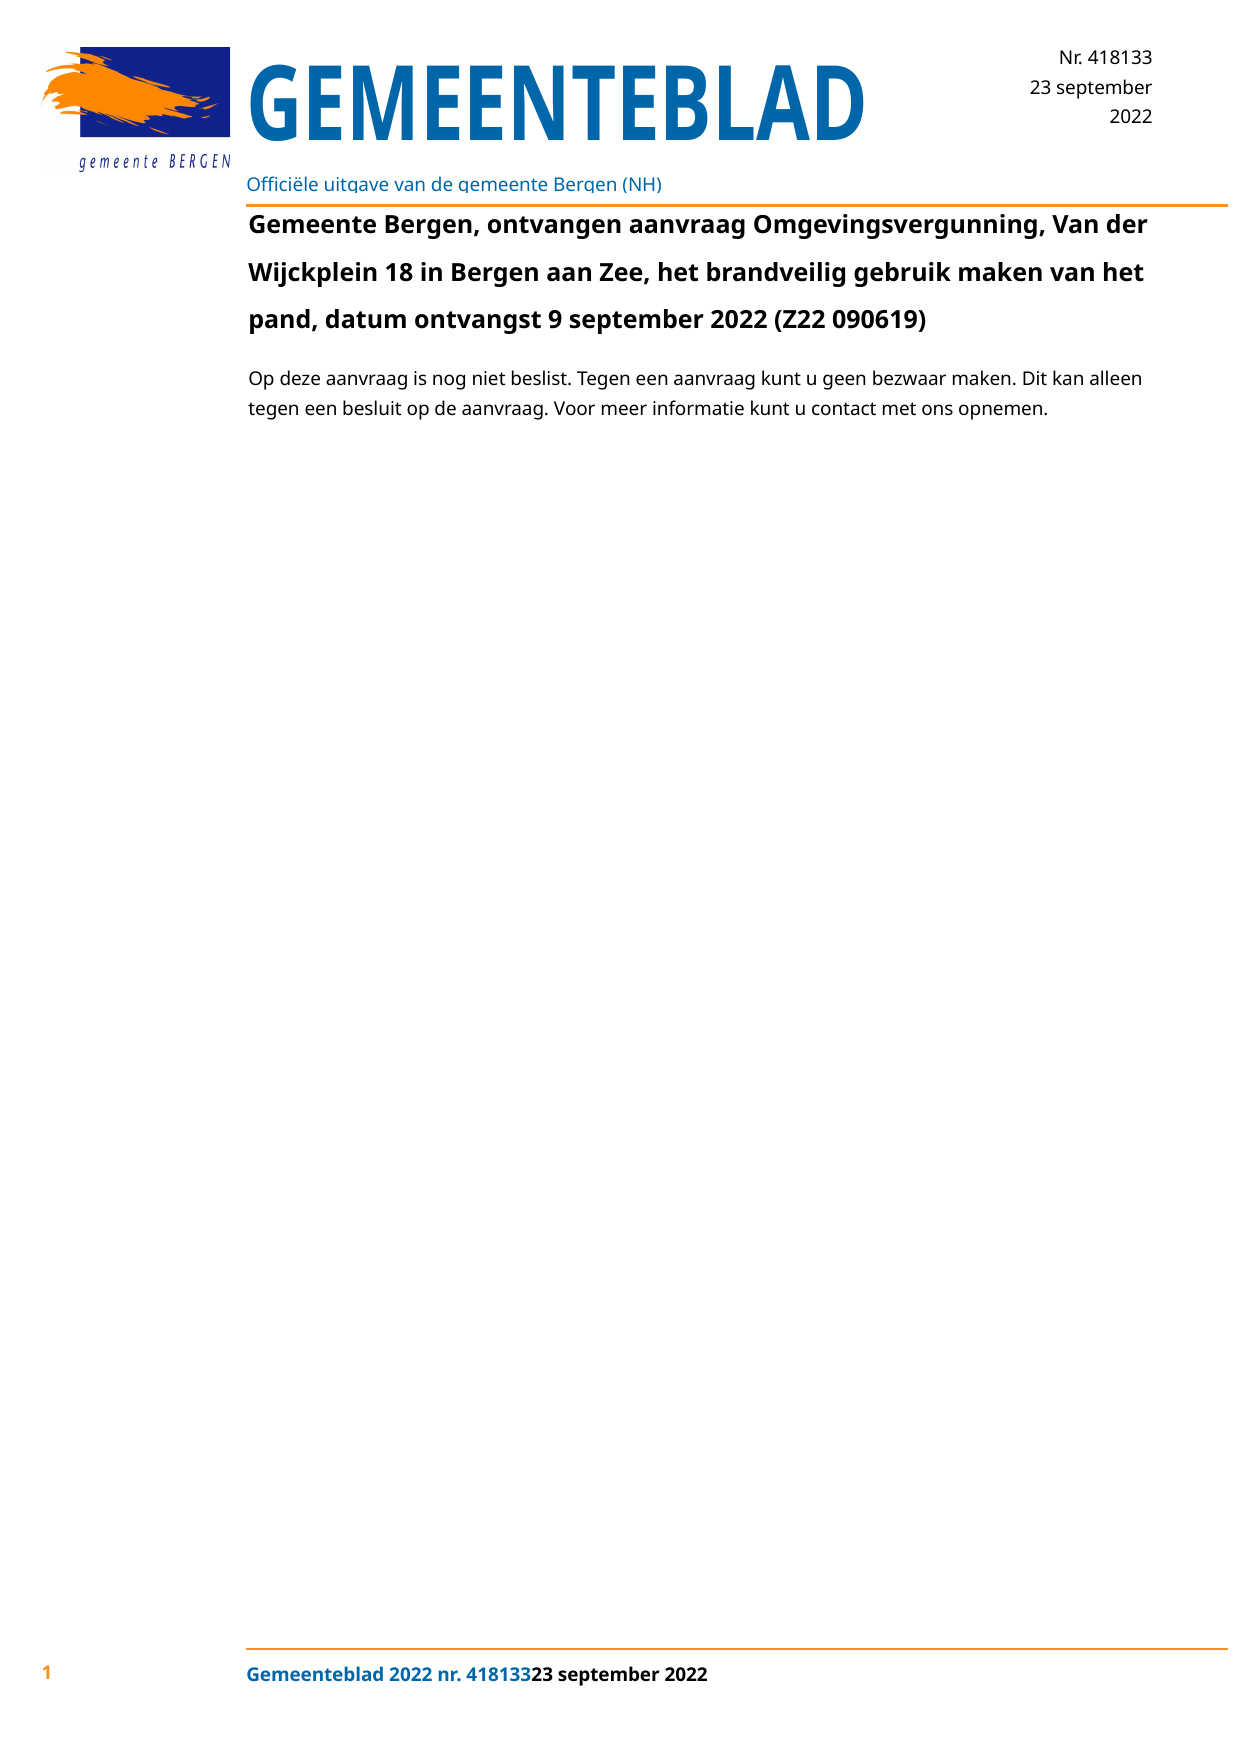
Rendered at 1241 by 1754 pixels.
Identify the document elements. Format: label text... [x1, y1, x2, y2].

text Gemeente Bergen, ontvangen aanvraag Omgevingsvergunning, Van der Wijckplein 18 in Bergen aan Zee, het brandveilig gebruik maken van het pand, datum ontvangst 9 september 2022 (Z22 090619) [248, 207, 1152, 336]
text Op deze aanvraag is nog niet beslist. Tegen een aanvraag kunt u geen bezwaar maken. Dit kan alleen tegen een besluit op de aanvraag. Voor meer informatie kunt u contact met ons opnemen. [248, 366, 1152, 421]
picture [41, 47, 231, 172]
